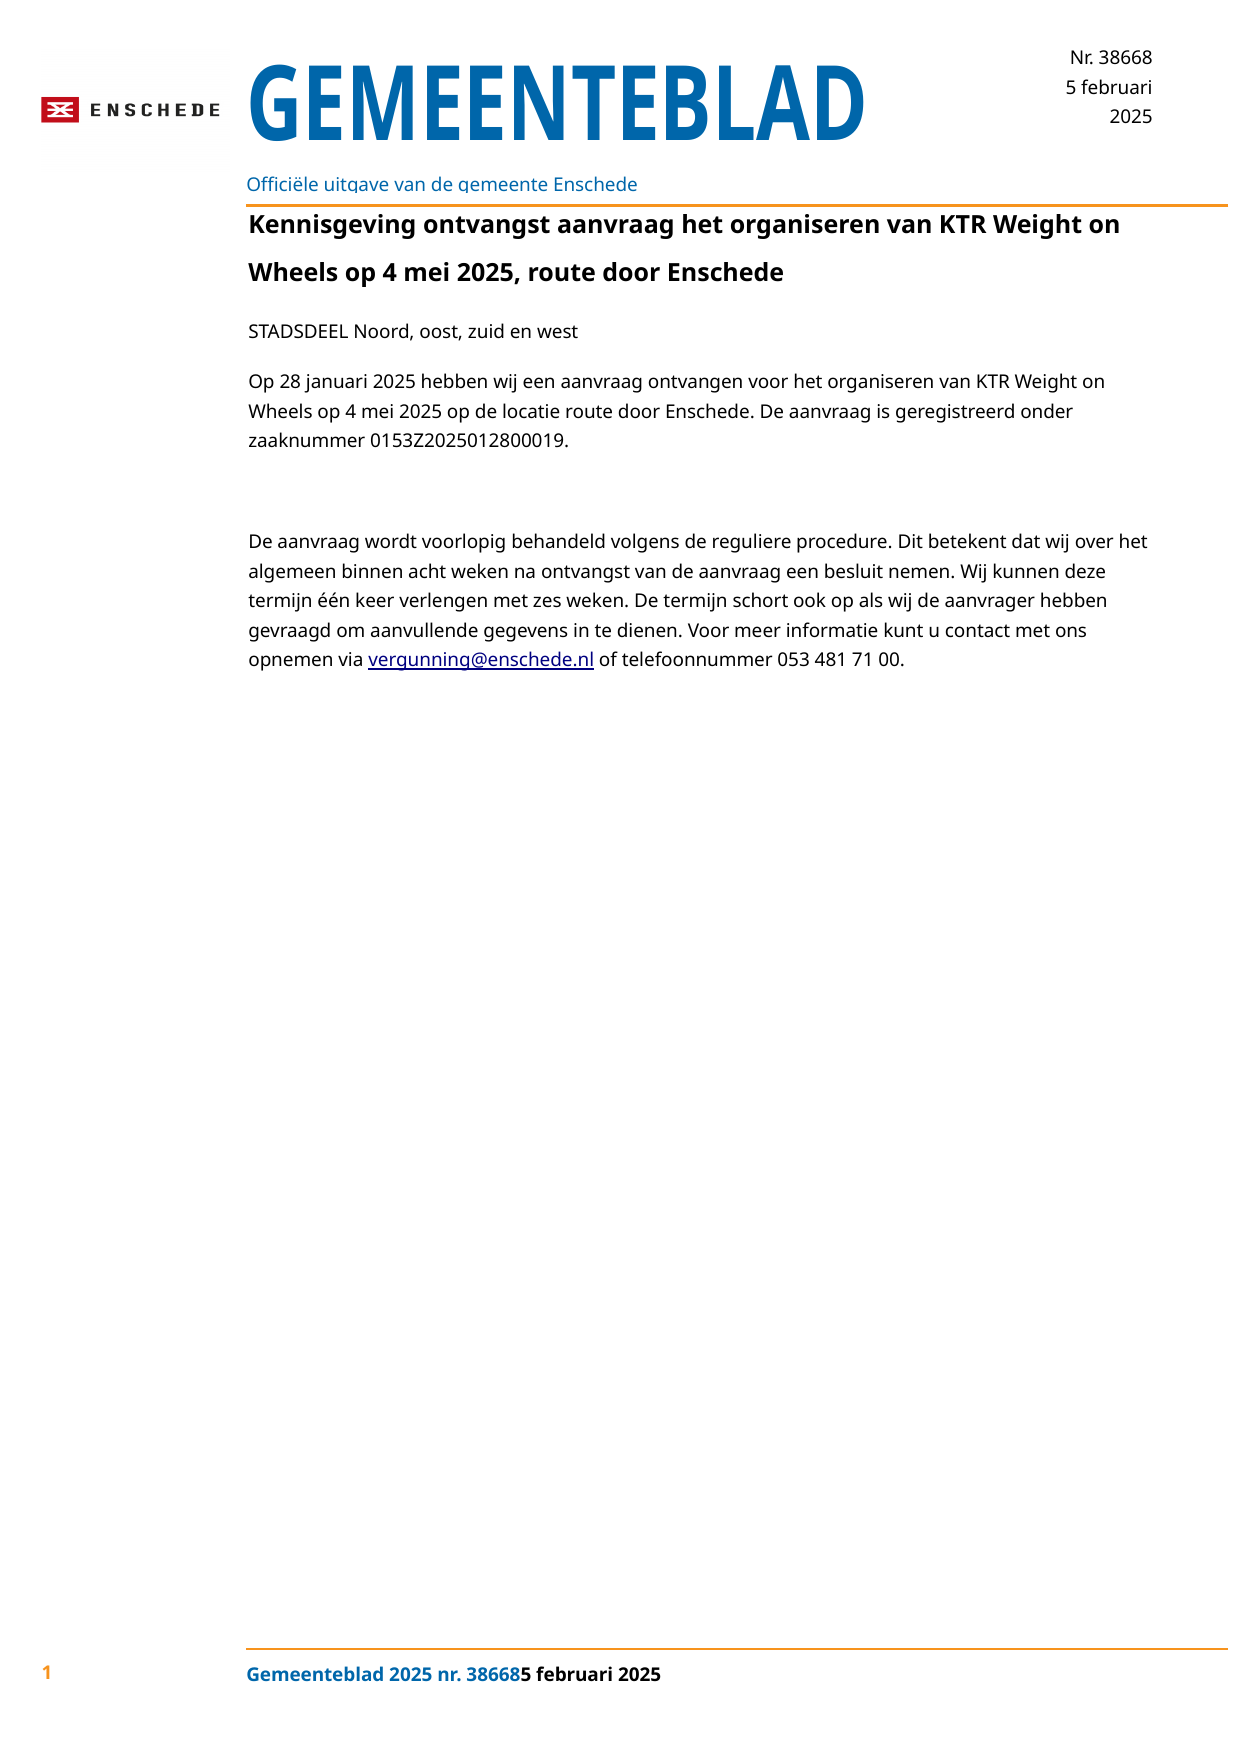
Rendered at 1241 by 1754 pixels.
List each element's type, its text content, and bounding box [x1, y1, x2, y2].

text De aanvraag wordt voorlopig behandeld volgens de reguliere procedure. Dit betekent dat wij over het algemeen binnen acht weken na ontvangst van de aanvraag een besluit nemen. Wij kunnen deze termijn één keer verlengen met zes weken. De termijn schort ook op als wij de aanvrager hebben gevraagd om aanvullende gegevens in te dienen. Voor meer informatie kunt u contact met ons opnemen via vergunning@enschede.nl of telefoonnummer 053 481 71 00. [248, 528, 1152, 672]
text STADSDEEL Noord, oost, zuid en west [248, 318, 1152, 344]
picture [41, 47, 231, 172]
text Op 28 januari 2025 hebben wij een aanvraag ontvangen voor het organiseren van KTR Weight on Wheels op 4 mei 2025 op de locatie route door Enschede. De aanvraag is geregistreerd onder zaaknummer 0153Z2025012800019. [248, 368, 1152, 453]
text Kennisgeving ontvangst aanvraag het organiseren van KTR Weight on Wheels op 4 mei 2025, route door Enschede [248, 207, 1152, 288]
